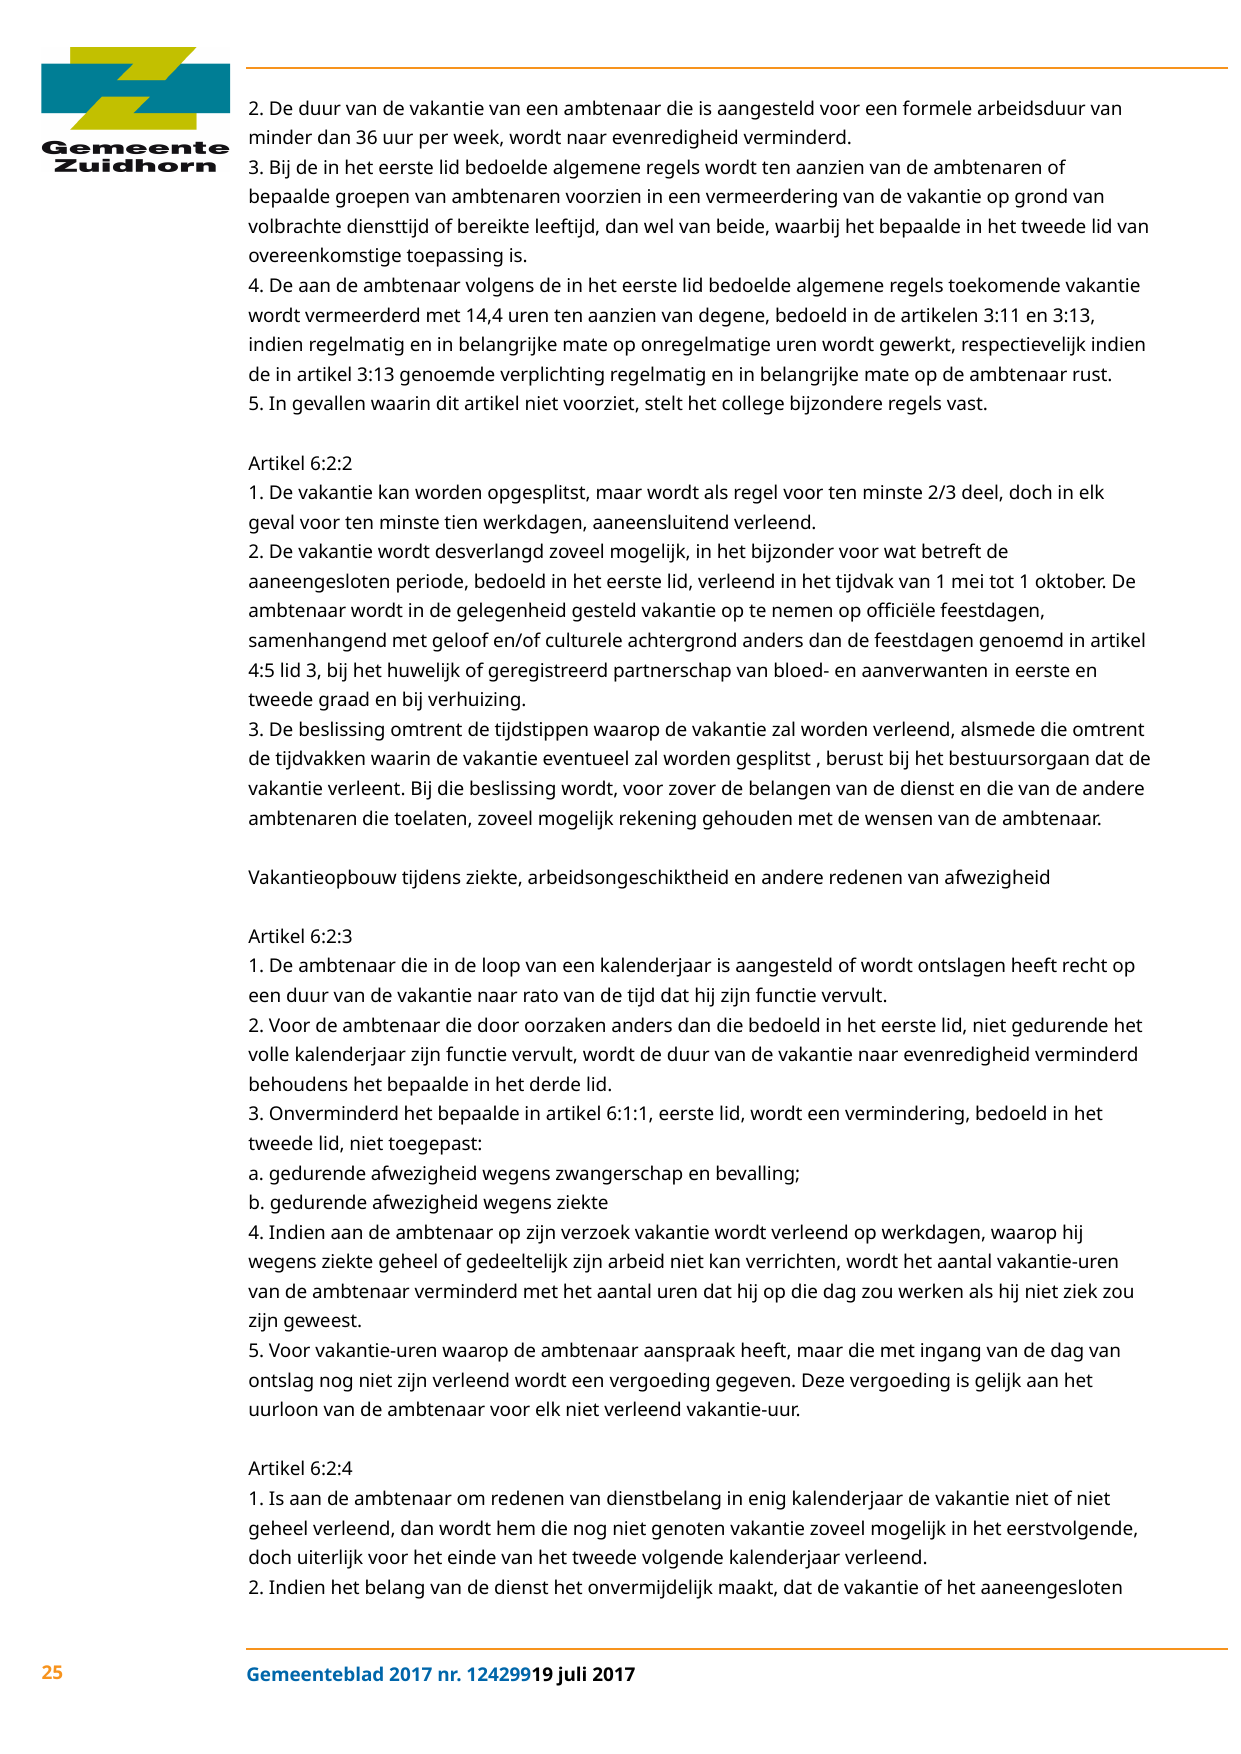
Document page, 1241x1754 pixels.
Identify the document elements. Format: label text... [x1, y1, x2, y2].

text 1. De ambtenaar die in de loop van een kalenderjaar is aangesteld of wordt ontslagen heeft recht op een duur van de vakantie naar rato van de tijd dat hij zijn functie vervult. [248, 953, 1152, 1008]
text b. gedurende afwezigheid wegens ziekte [248, 1189, 1152, 1215]
text Artikel 6:2:4 [248, 1456, 1152, 1481]
text 3. De beslissing omtrent de tijdstippen waarop de vakantie zal worden verleend, alsmede die omtrent de tijdvakken waarin de vakantie eventueel zal worden gesplitst , berust bij het bestuursorgaan dat de vakantie verleent. Bij die beslissing wordt, voor zover de belangen van de dienst en die van de andere ambtenaren die toelaten, zoveel mogelijk rekening gehouden met de wensen van de ambtenaar. [248, 716, 1152, 831]
text Vakantieopbouw tijdens ziekte, arbeidsongeschiktheid en andere redenen van afwezigheid [248, 864, 1152, 890]
text 2. De vakantie wordt desverlangd zoveel mogelijk, in het bijzonder voor wat betreft de aaneengesloten periode, bedoeld in het eerste lid, verleend in het tijdvak van 1 mei tot 1 oktober. De ambtenaar wordt in de gelegenheid gesteld vakantie op te nemen op officiële feestdagen, samenhangend met geloof en/of culturele achtergrond anders dan de feestdagen genoemd in artikel 4:5 lid 3, bij het huwelijk of geregistreerd partnerschap van bloed- en aanverwanten in eerste en tweede graad en bij verhuizing. [248, 538, 1152, 712]
text 1. De vakantie kan worden opgesplitst, maar wordt als regel voor ten minste 2/3 deel, doch in elk geval voor ten minste tien werkdagen, aaneensluitend verleend. [248, 479, 1152, 535]
text 3. Onverminderd het bepaalde in artikel 6:1:1, eerste lid, wordt een vermindering, bedoeld in het tweede lid, niet toegepast: [248, 1101, 1152, 1156]
text a. gedurende afwezigheid wegens zwangerschap en bevalling; [248, 1160, 1152, 1186]
picture [41, 47, 231, 172]
text Artikel 6:2:3 [248, 923, 1152, 949]
text 2. De duur van de vakantie van een ambtenaar die is aangesteld voor een formele arbeidsduur van minder dan 36 uur per week, wordt naar evenredigheid verminderd. [248, 95, 1152, 150]
text 4. Indien aan de ambtenaar op zijn verzoek vakantie wordt verleend op werkdagen, waarop hij wegens ziekte geheel of gedeeltelijk zijn arbeid niet kan verrichten, wordt het aantal vakantie-uren van de ambtenaar verminderd met het aantal uren dat hij op die dag zou werken als hij niet ziek zou zijn geweest. [248, 1219, 1152, 1333]
text 5. In gevallen waarin dit artikel niet voorziet, stelt het college bijzondere regels vast. [248, 391, 1152, 416]
text 3. Bij de in het eerste lid bedoelde algemene regels wordt ten aanzien van de ambtenaren of bepaalde groepen van ambtenaren voorzien in een vermeerdering van de vakantie op grond van volbrachte diensttijd of bereikte leeftijd, dan wel van beide, waarbij het bepaalde in het tweede lid van overeenkomstige toepassing is. [248, 154, 1152, 268]
text 4. De aan de ambtenaar volgens de in het eerste lid bedoelde algemene regels toekomende vakantie wordt vermeerderd met 14,4 uren ten aanzien van degene, bedoeld in de artikelen 3:11 en 3:13, indien regelmatig en in belangrijke mate op onregelmatige uren wordt gewerkt, respectievelijk indien de in artikel 3:13 genoemde verplichting regelmatig en in belangrijke mate op de ambtenaar rust. [248, 272, 1152, 387]
text 5. Voor vakantie-uren waarop de ambtenaar aanspraak heeft, maar die met ingang van de dag van ontslag nog niet zijn verleend wordt een vergoeding gegeven. Deze vergoeding is gelijk aan het uurloon van de ambtenaar voor elk niet verleend vakantie-uur. [248, 1337, 1152, 1422]
text 2. Voor de ambtenaar die door oorzaken anders dan die bedoeld in het eerste lid, niet gedurende het volle kalenderjaar zijn functie vervult, wordt de duur van de vakantie naar evenredigheid verminderd behoudens het bepaalde in het derde lid. [248, 1012, 1152, 1097]
text Artikel 6:2:2 [248, 450, 1152, 476]
text 1. Is aan de ambtenaar om redenen van dienstbelang in enig kalenderjaar de vakantie niet of niet geheel verleend, dan wordt hem die nog niet genoten vakantie zoveel mogelijk in het eerstvolgende, doch uiterlijk voor het einde van het tweede volgende kalenderjaar verleend. [248, 1485, 1152, 1570]
text 2. Indien het belang van de dienst het onvermijdelijk maakt, dat de vakantie of het aaneengesloten [248, 1574, 1152, 1600]
